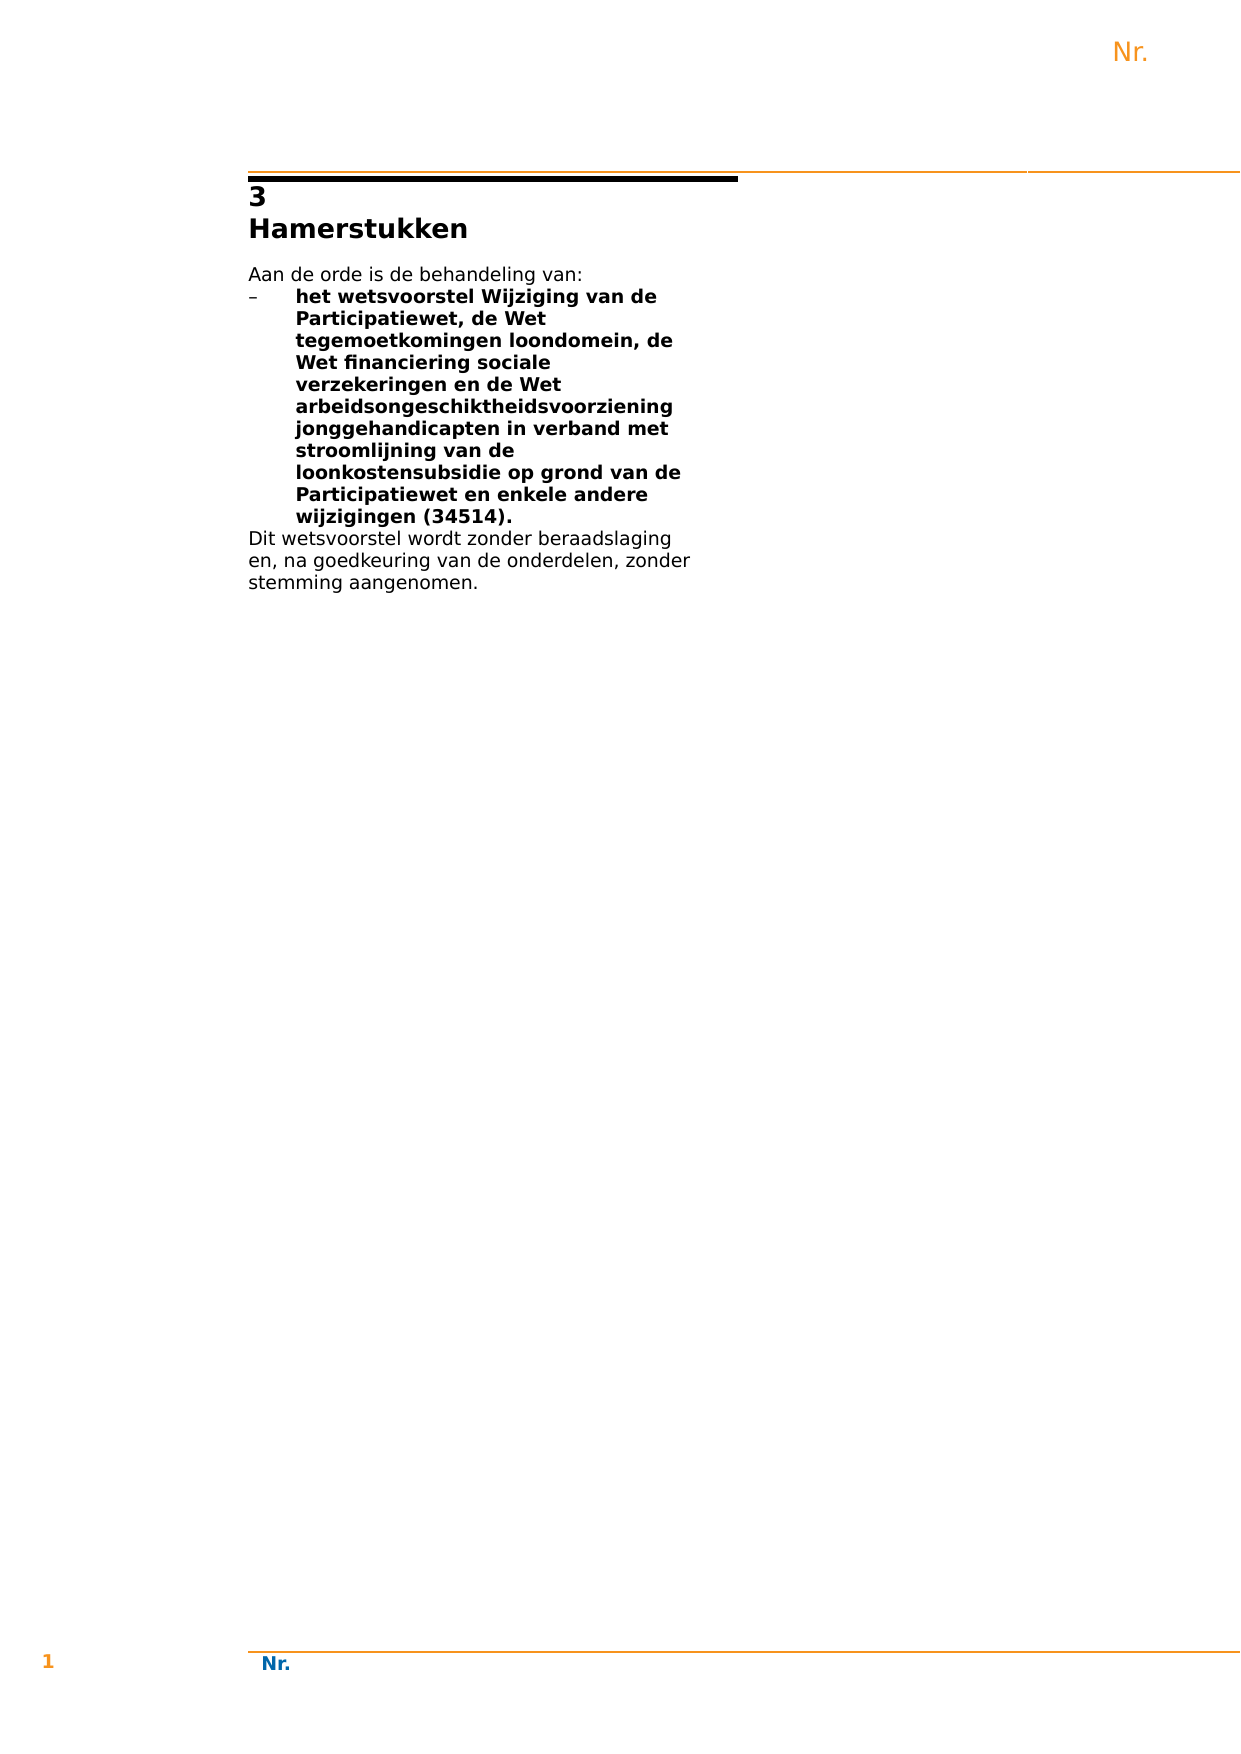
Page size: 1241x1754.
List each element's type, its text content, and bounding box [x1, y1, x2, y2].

list het wetsvoorstel Wijziging van de Participatiewet, de Wet tegemoetkomingen loondomein, de Wet financiering sociale verzekeringen en de Wet arbeidsongeschiktheidsvoorziening jonggehandicapten in verband met stroomlijning van de loonkostensubsidie op grond van de Participatiewet en enkele andere wijzigingen (34514). [248, 286, 691, 528]
title 3 Hamerstukken [248, 182, 691, 244]
text Dit wetsvoorstel wordt zonder beraadslaging en, na goedkeuring van de onderdelen, zonder stemming aangenomen. [248, 528, 691, 594]
text Aan de orde is de behandeling van: [248, 264, 691, 286]
